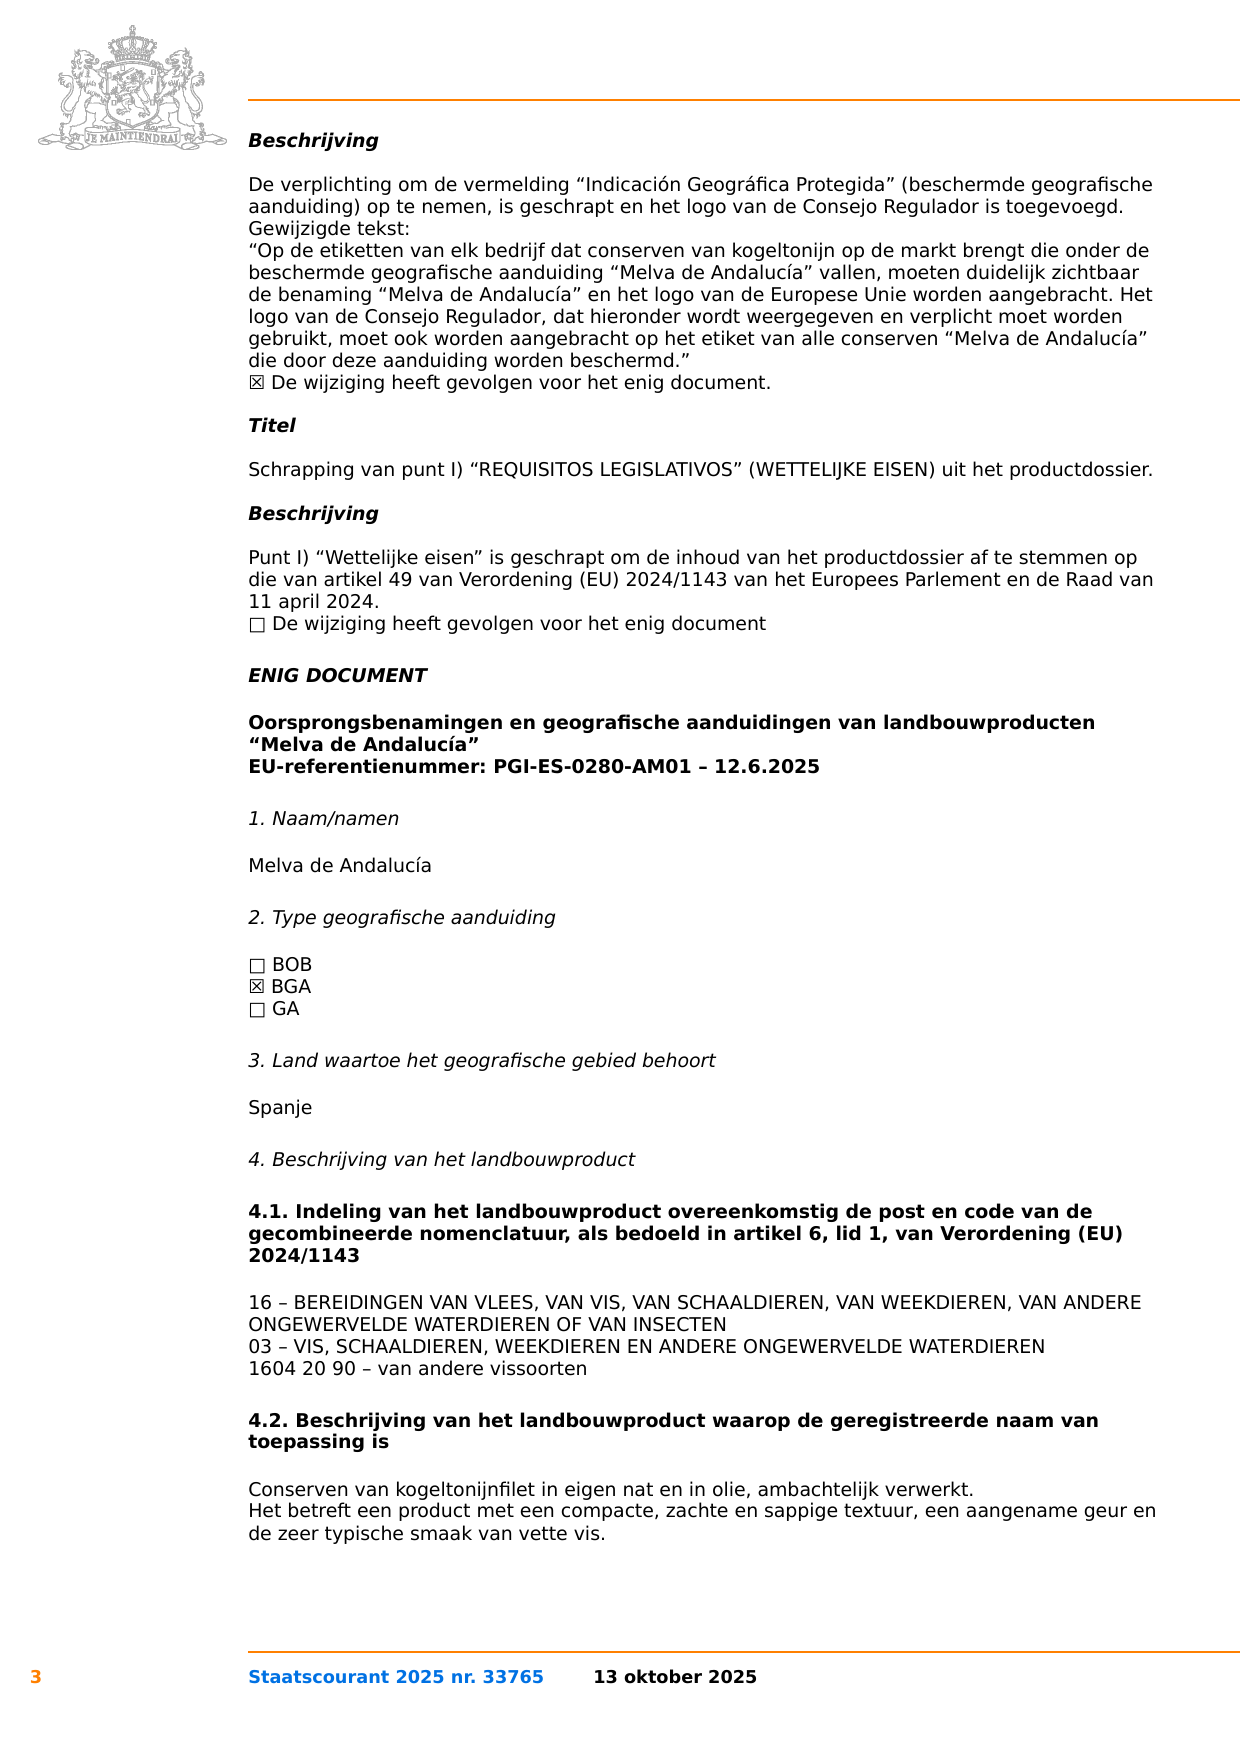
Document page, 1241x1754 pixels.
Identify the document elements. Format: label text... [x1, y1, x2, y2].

text Schrapping van punt I) “REQUISITOS LEGISLATIVOS” (WETTELIJKE EISEN) uit het productdossier. [248, 459, 1163, 481]
subtitle 4. Beschrijving van het landbouwproduct [248, 1149, 1163, 1171]
text ☒ BGA [248, 976, 1163, 998]
text De verplichting om de vermelding “Indicación Geográfica Protegida” (beschermde geografische aanduiding) op te nemen, is geschrapt en het logo van de Consejo Regulador is toegevoegd. [248, 174, 1163, 218]
text Oorsprongsbenamingen en geografische aanduidingen van landbouwproducten [248, 712, 1163, 734]
text Het betreft een product met een compacte, zachte en sappige textuur, een aangename geur en de zeer typische smaak van vette vis. [248, 1500, 1163, 1544]
subtitle 2. Type geografische aanduiding [248, 907, 1163, 929]
picture [38, 25, 227, 150]
text □ De wijziging heeft gevolgen voor het enig document [248, 613, 1163, 635]
subtitle 3. Land waartoe het geografische gebied behoort [248, 1050, 1163, 1072]
subtitle Beschrijving [248, 503, 1163, 525]
subtitle 4.1. Indeling van het landbouwproduct overeenkomstig de post en code van de gecombineerde nomenclatuur, als bedoeld in artikel 6, lid 1, van Verordening (EU) 2024/1143 [248, 1201, 1163, 1267]
text ☒ De wijziging heeft gevolgen voor het enig document. [248, 372, 1163, 393]
text □ GA [248, 998, 1163, 1020]
subtitle Titel [248, 415, 1163, 437]
text “Op de etiketten van elk bedrijf dat conserven van kogeltonijn op de markt brengt die onder de beschermde geografische aanduiding “Melva de Andalucía” vallen, moeten duidelijk zichtbaar de benaming “Melva de Andalucía” en het logo van de Europese Unie worden aangebracht. Het logo van de Consejo Regulador, dat hieronder wordt weergegeven en verplicht moet worden gebruikt, moet ook worden aangebracht op het etiket van alle conserven “Melva de Andalucía” die door deze aanduiding worden beschermd.” [248, 240, 1163, 372]
subtitle 4.2. Beschrijving van het landbouwproduct waarop de geregistreerde naam van toepassing is [248, 1409, 1163, 1453]
subtitle 1. Naam/namen [248, 808, 1163, 830]
text Conserven van kogeltonijnfilet in eigen nat en in olie, ambachtelijk verwerkt. [248, 1478, 1163, 1500]
subtitle ENIG DOCUMENT [248, 665, 1163, 687]
text “Melva de Andalucía” [248, 734, 1163, 756]
text Spanje [248, 1097, 1163, 1119]
text 1604 20 90 – van andere vissoorten [248, 1357, 1163, 1379]
subtitle Beschrijving [248, 130, 1163, 152]
text □ BOB [248, 954, 1163, 976]
text 03 – VIS, SCHAALDIEREN, WEEKDIEREN EN ANDERE ONGEWERVELDE WATERDIEREN [248, 1336, 1163, 1357]
text Punt I) “Wettelijke eisen” is geschrapt om de inhoud van het productdossier af te stemmen op die van artikel 49 van Verordening (EU) 2024/1143 van het Europees Parlement en de Raad van 11 april 2024. [248, 547, 1163, 613]
text EU-referentienummer: PGI-ES-0280-AM01 – 12.6.2025 [248, 756, 1163, 778]
text Gewijzigde tekst: [248, 218, 1163, 240]
text 16 – BEREIDINGEN VAN VLEES, VAN VIS, VAN SCHAALDIEREN, VAN WEEKDIEREN, VAN ANDERE ONGEWERVELDE WATERDIEREN OF VAN INSECTEN [248, 1292, 1163, 1336]
text Melva de Andalucía [248, 855, 1163, 877]
